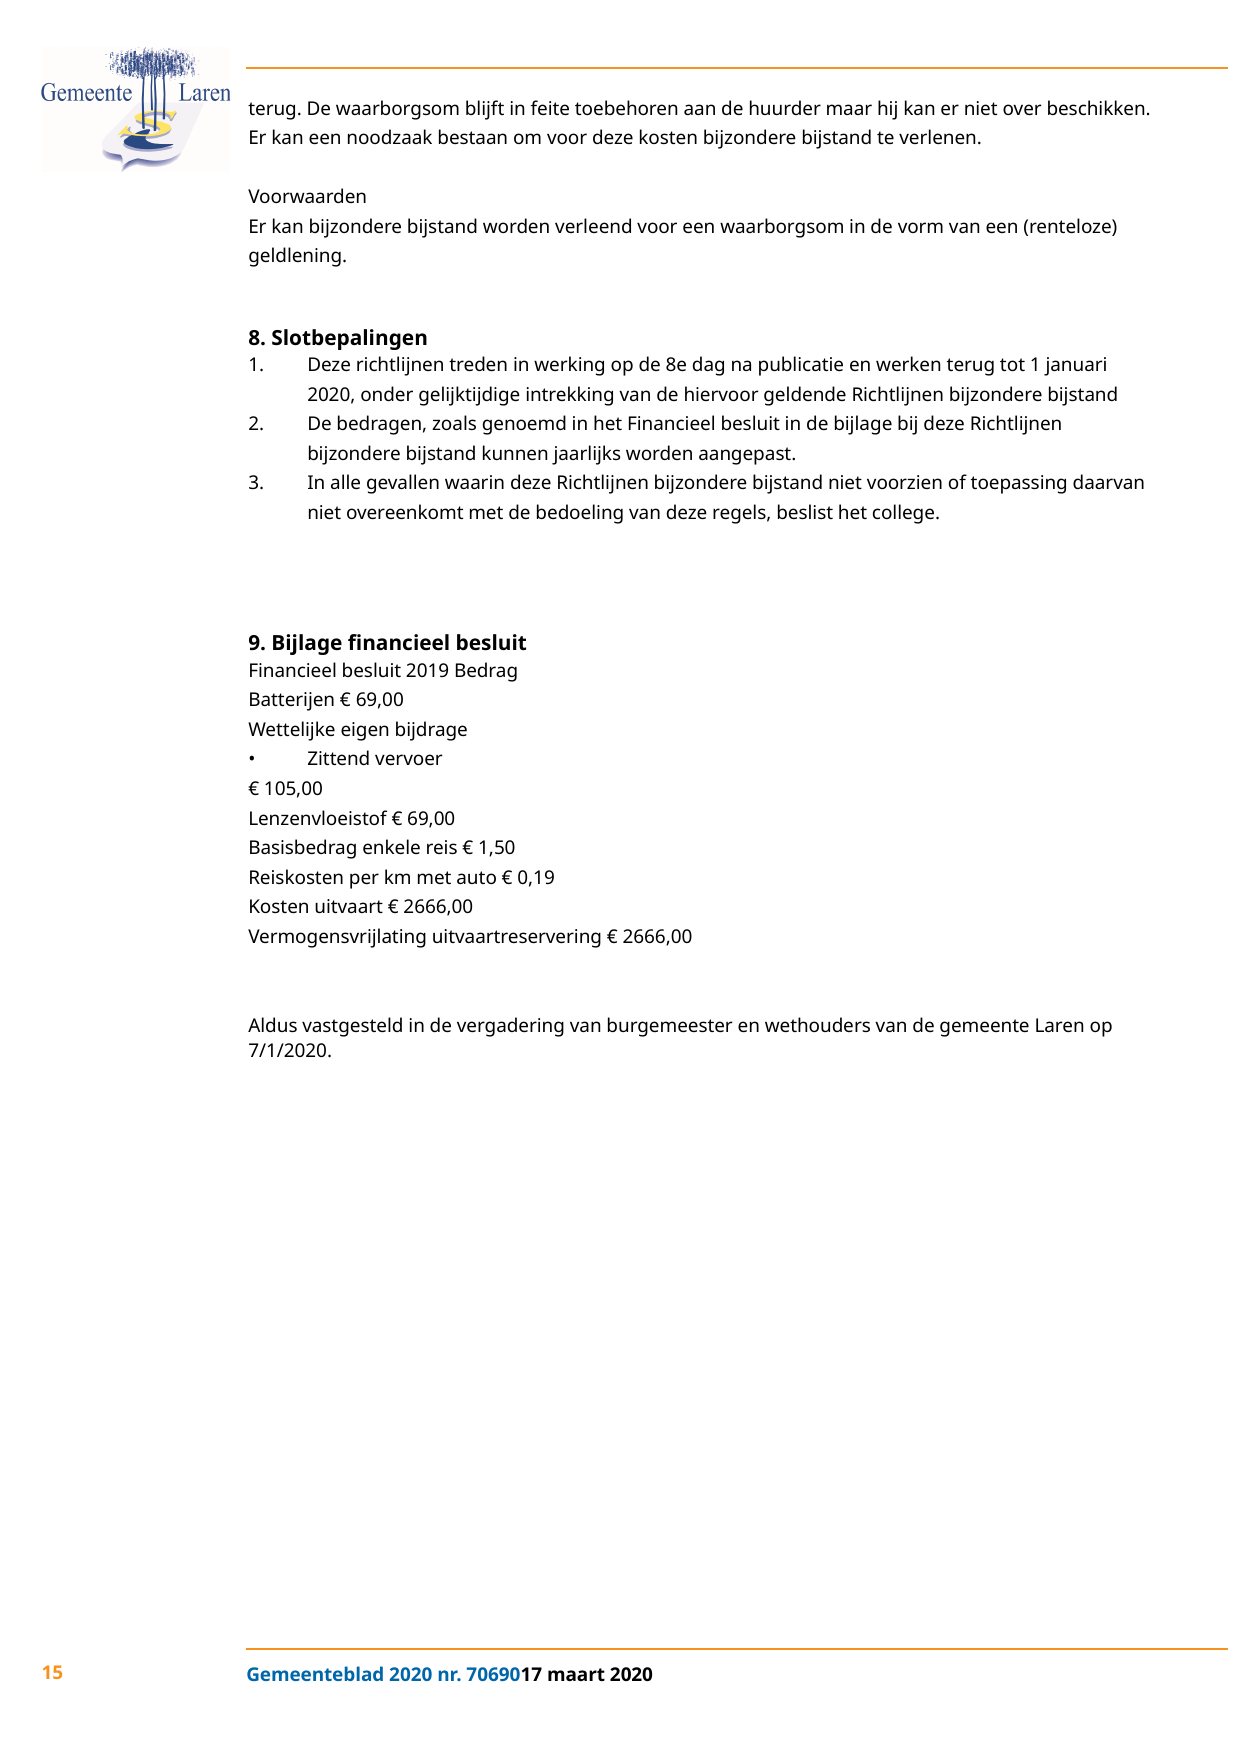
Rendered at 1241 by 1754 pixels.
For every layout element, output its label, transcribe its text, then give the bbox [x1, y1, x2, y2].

text Wettelijke eigen bijdrage [248, 716, 1152, 742]
text Aldus vastgesteld in de vergadering van burgemeester en wethouders van de gemeente Laren op 7/1/2020. [248, 1012, 1152, 1063]
list In alle gevallen waarin deze Richtlijnen bijzondere bijstand niet voorzien of toepassing daarvan niet overeenkomt met de bedoeling van deze regels, beslist het college. [248, 469, 1152, 525]
text Lenzenvloeistof € 69,00 [248, 805, 1152, 830]
text Vermogensvrijlating uitvaartreservering € 2666,00 [248, 923, 1152, 949]
picture [41, 47, 231, 172]
text 8. Slotbepalingen [248, 323, 1152, 351]
text Basisbedrag enkele reis € 1,50 [248, 834, 1152, 860]
text Er kan bijzondere bijstand worden verleend voor een waarborgsom in de vorm van een (renteloze) geldlening. [248, 213, 1152, 268]
text Reiskosten per km met auto € 0,19 [248, 864, 1152, 889]
list De bedragen, zoals genoemd in het Financieel besluit in de bijlage bij deze Richtlijnen bijzondere bijstand kunnen jaarlijks worden aangepast. [248, 410, 1152, 466]
text terug. De waarborgsom blijft in feite toebehoren aan de huurder maar hij kan er niet over beschikken. Er kan een noodzaak bestaan om voor deze kosten bijzondere bijstand te verlenen. [248, 95, 1152, 150]
text Financieel besluit 2019 Bedrag [248, 657, 1152, 682]
text Kosten uitvaart € 2666,00 [248, 893, 1152, 919]
text Voorwaarden [248, 183, 1152, 209]
text Batterijen € 69,00 [248, 686, 1152, 712]
text € 105,00 [248, 775, 1152, 801]
list Deze richtlijnen treden in werking op de 8e dag na publicatie en werken terug tot 1 januari 2020, onder gelijktijdige intrekking van de hiervoor geldende Richtlijnen bijzondere bijstand [248, 351, 1152, 406]
list Zittend vervoer [248, 746, 1152, 771]
text 9. Bijlage financieel besluit [248, 628, 1152, 657]
